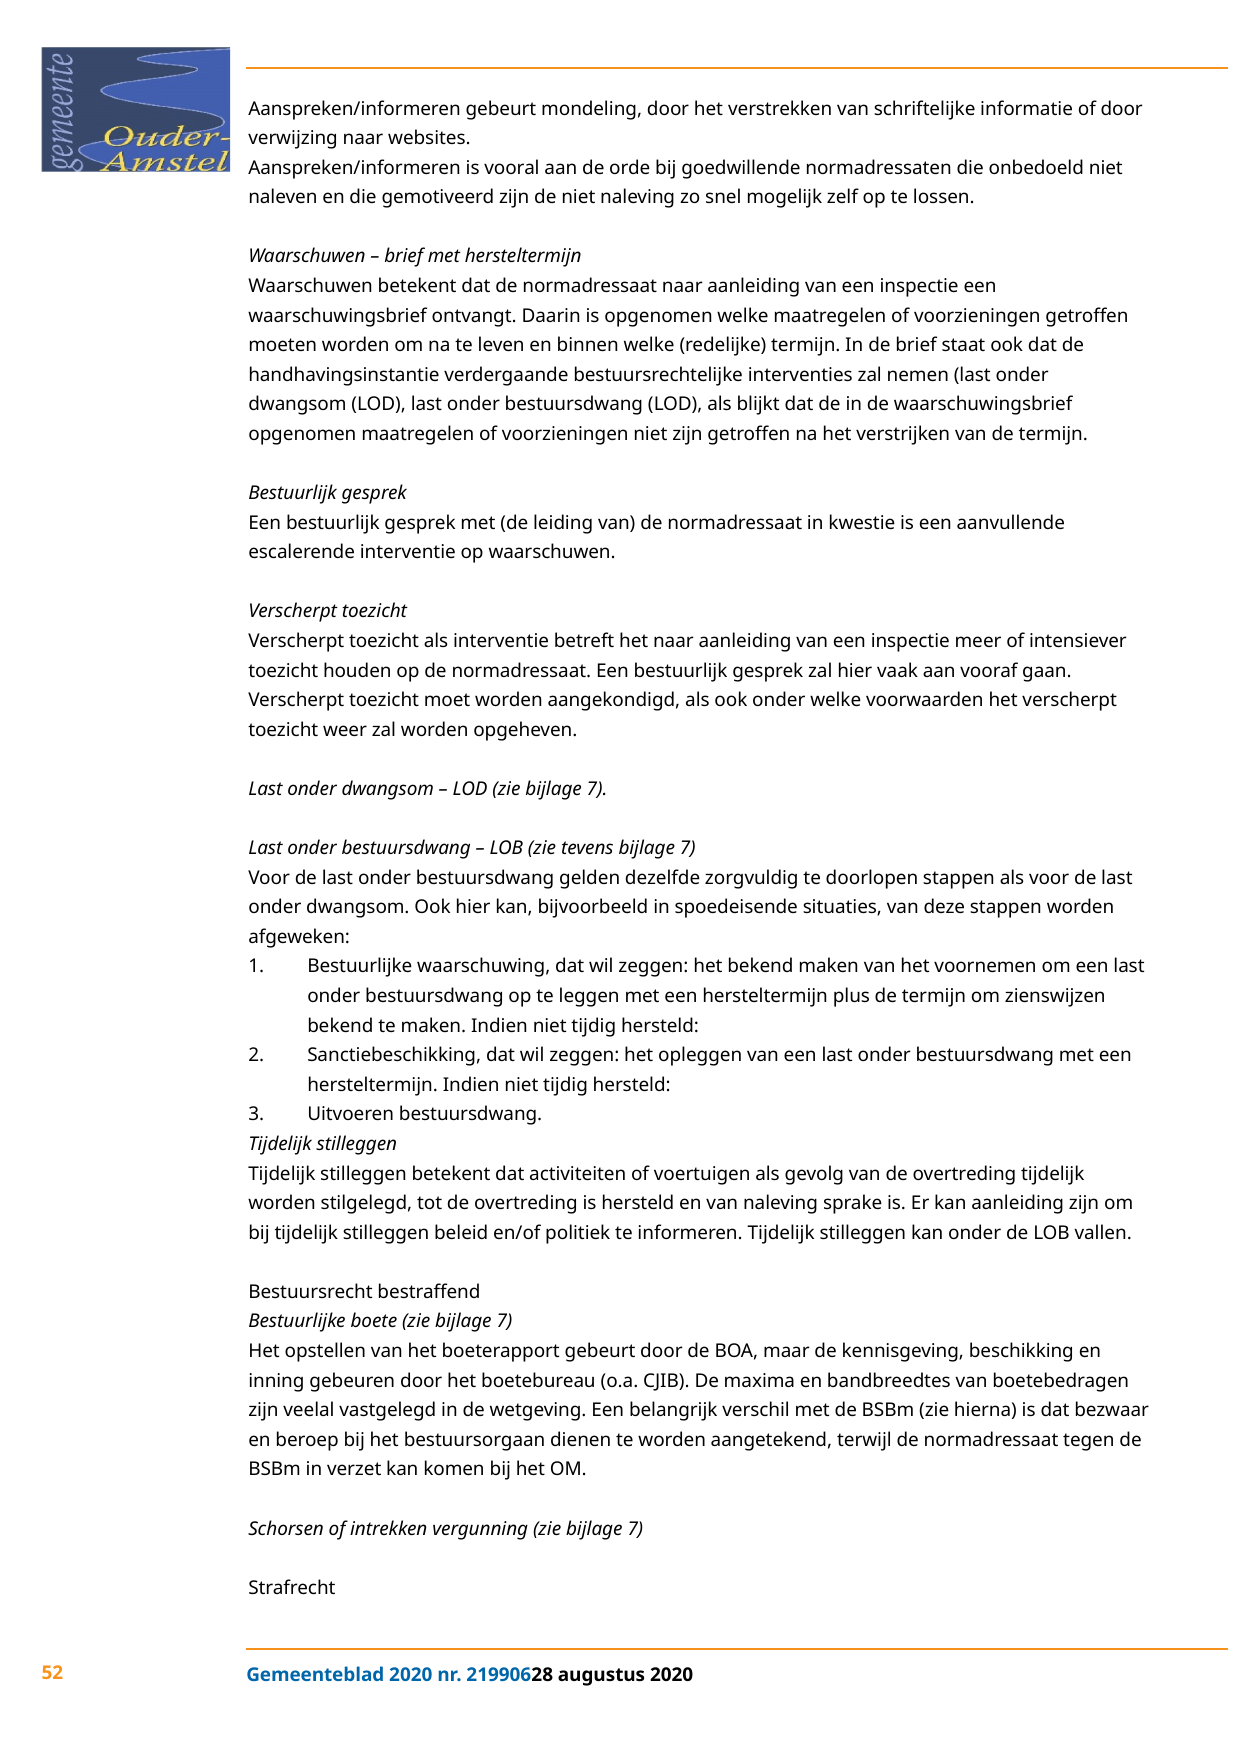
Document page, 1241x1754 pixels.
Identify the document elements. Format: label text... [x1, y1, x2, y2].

picture [41, 47, 231, 172]
table_header Aanspreken/informeren gebeurt mondeling, door het verstrekken van schriftelijke informatie of door verwijzing naar websites. Aanspreken/informeren is vooral aan de orde bij goedwillende normadressaten die onbedoeld niet naleven en die gemotiveerd zijn de niet naleving zo snel mogelijk zelf op te lossen. Waarschuwen – brief met hersteltermijn Waarschuwen betekent dat de normadressaat naar aanleiding van een inspectie een waarschuwingsbrief ontvangt. Daarin is opgenomen welke maatregelen of voorzieningen getroffen moeten worden om na te leven en binnen welke (redelijke) termijn. In de brief staat ook dat de handhavingsinstantie verdergaande bestuursrechtelijke interventies zal nemen (last onder dwangsom (LOD), last onder bestuursdwang (LOD), als blijkt dat de in de waarschuwingsbrief opgenomen maatregelen of voorzieningen niet zijn getroffen na het verstrijken van de termijn. Bestuurlijk gesprek Een bestuurlijk gesprek met (de leiding van) de normadressaat in kwestie is een aanvullende escalerende interventie op waarschuwen. Verscherpt toezicht Verscherpt toezicht als interventie betreft het naar aanleiding van een inspectie meer of intensiever toezicht houden op de normadressaat. Een bestuurlijk gesprek zal hier vaak aan vooraf gaan. Verscherpt toezicht moet worden aangekondigd, als ook onder welke voorwaarden het verscherpt toezicht weer zal worden opgeheven. Last onder dwangsom – LOD (zie bijlage 7). Last onder bestuursdwang – LOB (zie tevens bijlage 7) Voor de last onder bestuursdwang gelden dezelfde zorgvuldig te doorlopen stappen als voor de last onder dwangsom. Ook hier kan, bijvoorbeeld in spoedeisende situaties, van deze stappen worden afgeweken: Bestuurlijke waarschuwing, dat wil zeggen: het bekend maken van het voornemen om een last onder bestuursdwang op te leggen met een hersteltermijn plus de termijn om zienswijzen bekend te maken. Indien niet tijdig hersteld: Sanctiebeschikking, dat wil zeggen: het opleggen van een last onder bestuursdwang met een hersteltermijn. Indien niet tijdig hersteld: Uitvoeren bestuursdwang. Tijdelijk stilleggen Tijdelijk stilleggen betekent dat activiteiten of voertuigen als gevolg van de overtreding tijdelijk worden stilgelegd, tot de overtreding is hersteld en van naleving sprake is. Er kan aanleiding zijn om bij tijdelijk stilleggen beleid en/of politiek te informeren. Tijdelijk stilleggen kan onder de LOB vallen. Bestuursrecht bestraffend Bestuurlijke boete (zie bijlage 7) Het opstellen van het boeterapport gebeurt door de BOA, maar de kennisgeving, beschikking en inning gebeuren door het boetebureau (o.a. CJIB). De maxima en bandbreedtes van boetebedragen zijn veelal vastgelegd in de wetgeving. Een belangrijk verschil met de BSBm (zie hierna) is dat bezwaar en beroep bij het bestuursorgaan dienen te worden aangetekend, terwijl de normadressaat tegen de BSBm in verzet kan komen bij het OM. Schorsen of intrekken vergunning (zie bijlage 7) Strafrecht [248, 95, 1152, 1600]
